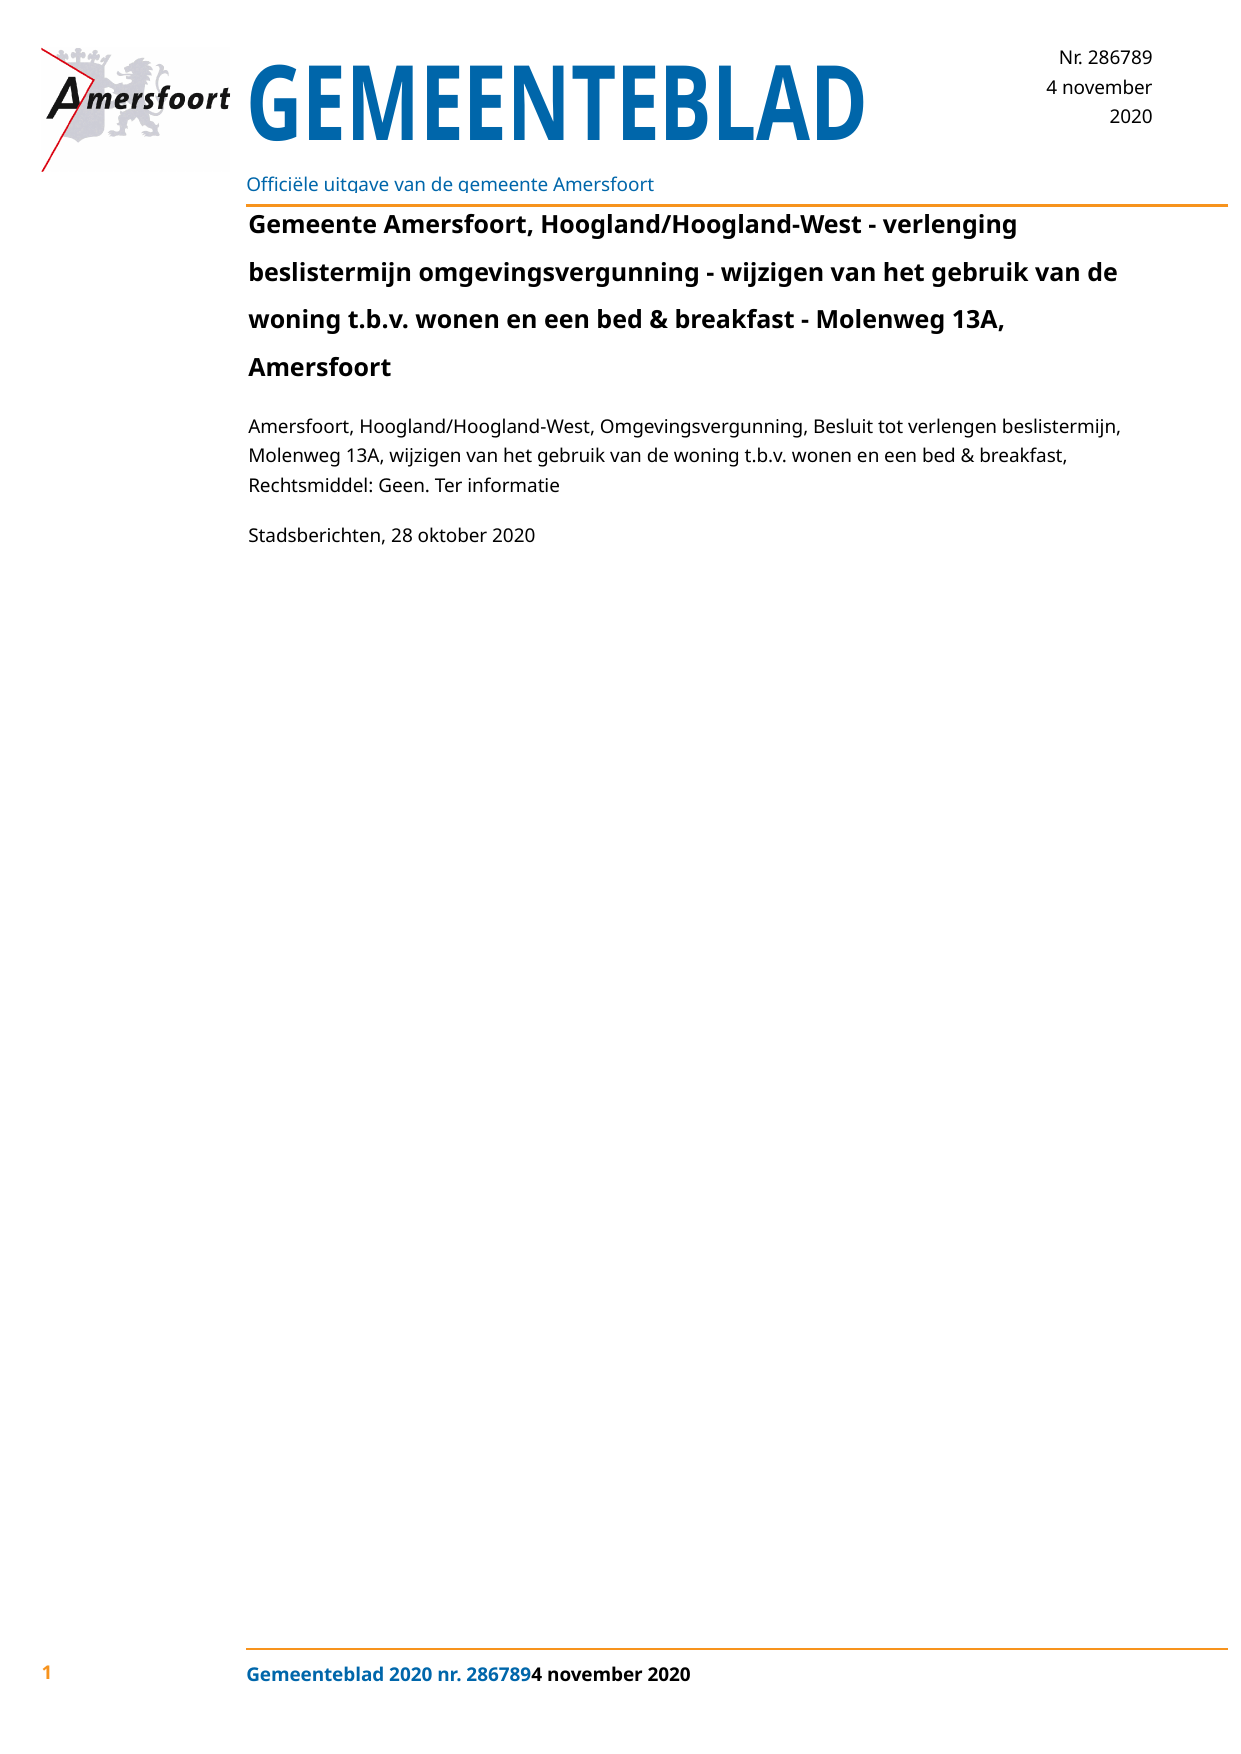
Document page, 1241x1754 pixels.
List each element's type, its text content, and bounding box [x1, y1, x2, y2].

text Gemeente Amersfoort, Hoogland/Hoogland-West - verlenging beslistermijn omgevingsvergunning - wijzigen van het gebruik van de woning t.b.v. wonen en een bed & breakfast - Molenweg 13A, Amersfoort [248, 207, 1152, 384]
text Stadsberichten, 28 oktober 2020 [248, 523, 1152, 548]
picture [41, 47, 231, 172]
text Amersfoort, Hoogland/Hoogland-West, Omgevingsvergunning, Besluit tot verlengen beslistermijn, Molenweg 13A, wijzigen van het gebruik van de woning t.b.v. wonen en een bed & breakfast, Rechtsmiddel: Geen. Ter informatie [248, 413, 1152, 498]
